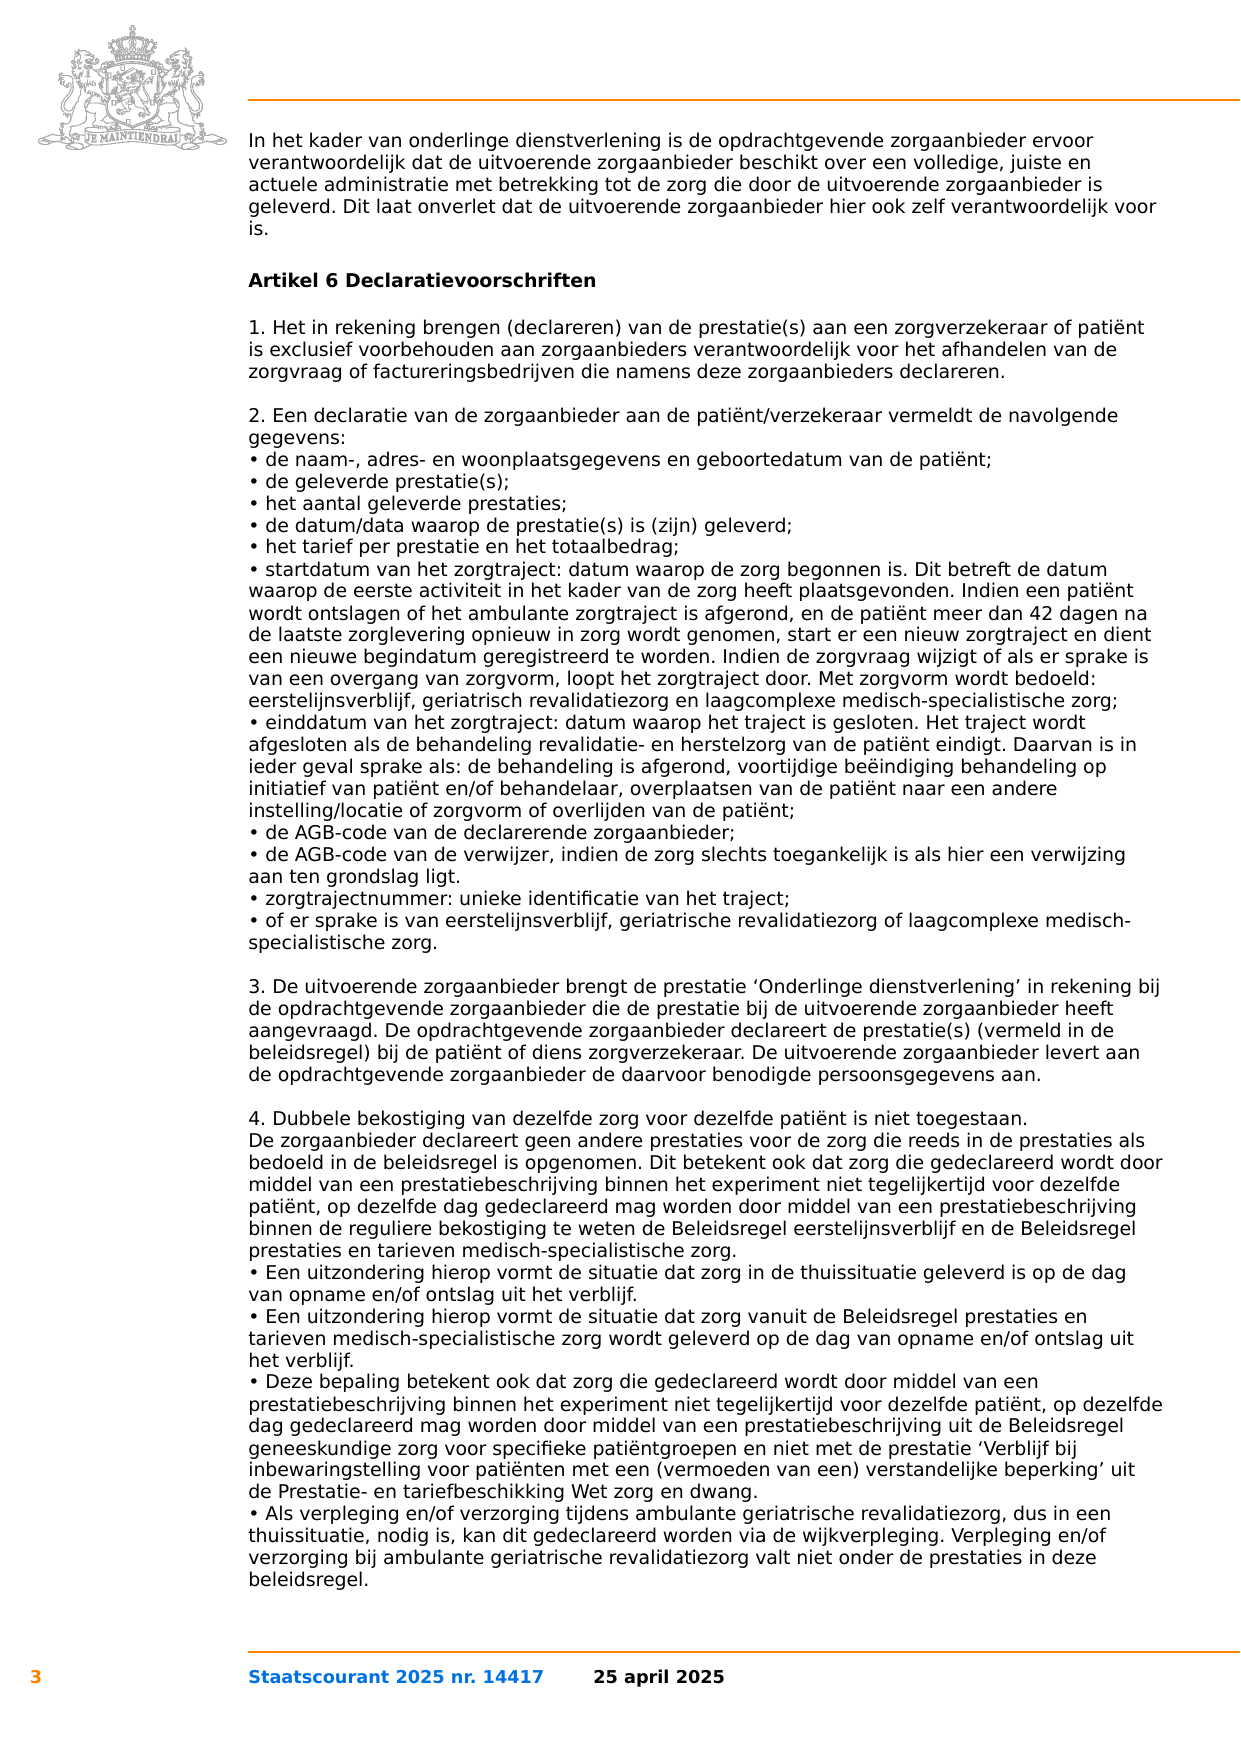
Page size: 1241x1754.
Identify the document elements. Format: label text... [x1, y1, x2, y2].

text • einddatum van het zorgtraject: datum waarop het traject is gesloten. Het traject wordt afgesloten als de behandeling revalidatie- en herstelzorg van de patiënt eindigt. Daarvan is in ieder geval sprake als: de behandeling is afgerond, voortijdige beëindiging behandeling op initiatief van patiënt en/of behandelaar, overplaatsen van de patiënt naar een andere instelling/locatie of zorgvorm of overlijden van de patiënt; [248, 712, 1163, 822]
text • de geleverde prestatie(s); [248, 471, 1163, 492]
text 3. De uitvoerende zorgaanbieder brengt de prestatie ‘Onderlinge dienstverlening’ in rekening bij de opdrachtgevende zorgaanbieder die de prestatie bij de uitvoerende zorgaanbieder heeft aangevraagd. De opdrachtgevende zorgaanbieder declareert de prestatie(s) (vermeld in de beleidsregel) bij de patiënt of diens zorgverzekeraar. De uitvoerende zorgaanbieder levert aan de opdrachtgevende zorgaanbieder de daarvoor benodigde persoonsgegevens aan. [248, 976, 1163, 1086]
text 2. Een declaratie van de zorgaanbieder aan de patiënt/verzekeraar vermeldt de navolgende gegevens: [248, 404, 1163, 448]
text • de datum/data waarop de prestatie(s) is (zijn) geleverd; [248, 514, 1163, 536]
text 1. Het in rekening brengen (declareren) van de prestatie(s) aan een zorgverzekeraar of patiënt is exclusief voorbehouden aan zorgaanbieders verantwoordelijk voor het afhandelen van de zorgvraag of factureringsbedrijven die namens deze zorgaanbieders declareren. [248, 317, 1163, 383]
picture [38, 25, 227, 150]
text • de AGB-code van de declarerende zorgaanbieder; [248, 822, 1163, 844]
text • zorgtrajectnummer: unieke identificatie van het traject; [248, 888, 1163, 910]
text De zorgaanbieder declareert geen andere prestaties voor de zorg die reeds in de prestaties als bedoeld in de beleidsregel is opgenomen. Dit betekent ook dat zorg die gedeclareerd wordt door middel van een prestatiebeschrijving binnen het experiment niet tegelijkertijd voor dezelfde patiënt, op dezelfde dag gedeclareerd mag worden door middel van een prestatiebeschrijving binnen de reguliere bekostiging te weten de Beleidsregel eerstelijnsverblijf en de Beleidsregel prestaties en tarieven medisch-specialistische zorg. [248, 1130, 1163, 1262]
text • Een uitzondering hierop vormt de situatie dat zorg in de thuissituatie geleverd is op de dag van opname en/of ontslag uit het verblijf. [248, 1262, 1163, 1306]
text • het tarief per prestatie en het totaalbedrag; [248, 536, 1163, 558]
text • Als verpleging en/of verzorging tijdens ambulante geriatrische revalidatiezorg, dus in een thuissituatie, nodig is, kan dit gedeclareerd worden via de wijkverpleging. Verpleging en/of verzorging bij ambulante geriatrische revalidatiezorg valt niet onder de prestaties in deze beleidsregel. [248, 1503, 1163, 1591]
text • het aantal geleverde prestaties; [248, 492, 1163, 514]
text • startdatum van het zorgtraject: datum waarop de zorg begonnen is. Dit betreft de datum waarop de eerste activiteit in het kader van de zorg heeft plaatsgevonden. Indien een patiënt wordt ontslagen of het ambulante zorgtraject is afgerond, en de patiënt meer dan 42 dagen na de laatste zorglevering opnieuw in zorg wordt genomen, start er een nieuw zorgtraject en dient een nieuwe begindatum geregistreerd te worden. Indien de zorgvraag wijzigt of als er sprake is van een overgang van zorgvorm, loopt het zorgtraject door. Met zorgvorm wordt bedoeld: eerstelijnsverblijf, geriatrisch revalidatiezorg en laagcomplexe medisch-specialistische zorg; [248, 558, 1163, 712]
subtitle Artikel 6 Declaratievoorschriften [248, 270, 1163, 292]
text • de naam-, adres- en woonplaatsgegevens en geboortedatum van de patiënt; [248, 448, 1163, 471]
text • Deze bepaling betekent ook dat zorg die gedeclareerd wordt door middel van een prestatiebeschrijving binnen het experiment niet tegelijkertijd voor dezelfde patiënt, op dezelfde dag gedeclareerd mag worden door middel van een prestatiebeschrijving uit de Beleidsregel geneeskundige zorg voor specifieke patiëntgroepen en niet met de prestatie ‘Verblijf bij inbewaringstelling voor patiënten met een (vermoeden van een) verstandelijke beperking’ uit de Prestatie- en tariefbeschikking Wet zorg en dwang. [248, 1371, 1163, 1503]
text 4. Dubbele bekostiging van dezelfde zorg voor dezelfde patiënt is niet toegestaan. [248, 1108, 1163, 1130]
text In het kader van onderlinge dienstverlening is de opdrachtgevende zorgaanbieder ervoor verantwoordelijk dat de uitvoerende zorgaanbieder beschikt over een volledige, juiste en actuele administratie met betrekking tot de zorg die door de uitvoerende zorgaanbieder is geleverd. Dit laat onverlet dat de uitvoerende zorgaanbieder hier ook zelf verantwoordelijk voor is. [248, 130, 1163, 240]
text • Een uitzondering hierop vormt de situatie dat zorg vanuit de Beleidsregel prestaties en tarieven medisch-specialistische zorg wordt geleverd op de dag van opname en/of ontslag uit het verblijf. [248, 1306, 1163, 1371]
text • de AGB-code van de verwijzer, indien de zorg slechts toegankelijk is als hier een verwijzing aan ten grondslag ligt. [248, 844, 1163, 888]
text • of er sprake is van eerstelijnsverblijf, geriatrische revalidatiezorg of laagcomplexe medisch-specialistische zorg. [248, 910, 1163, 954]
